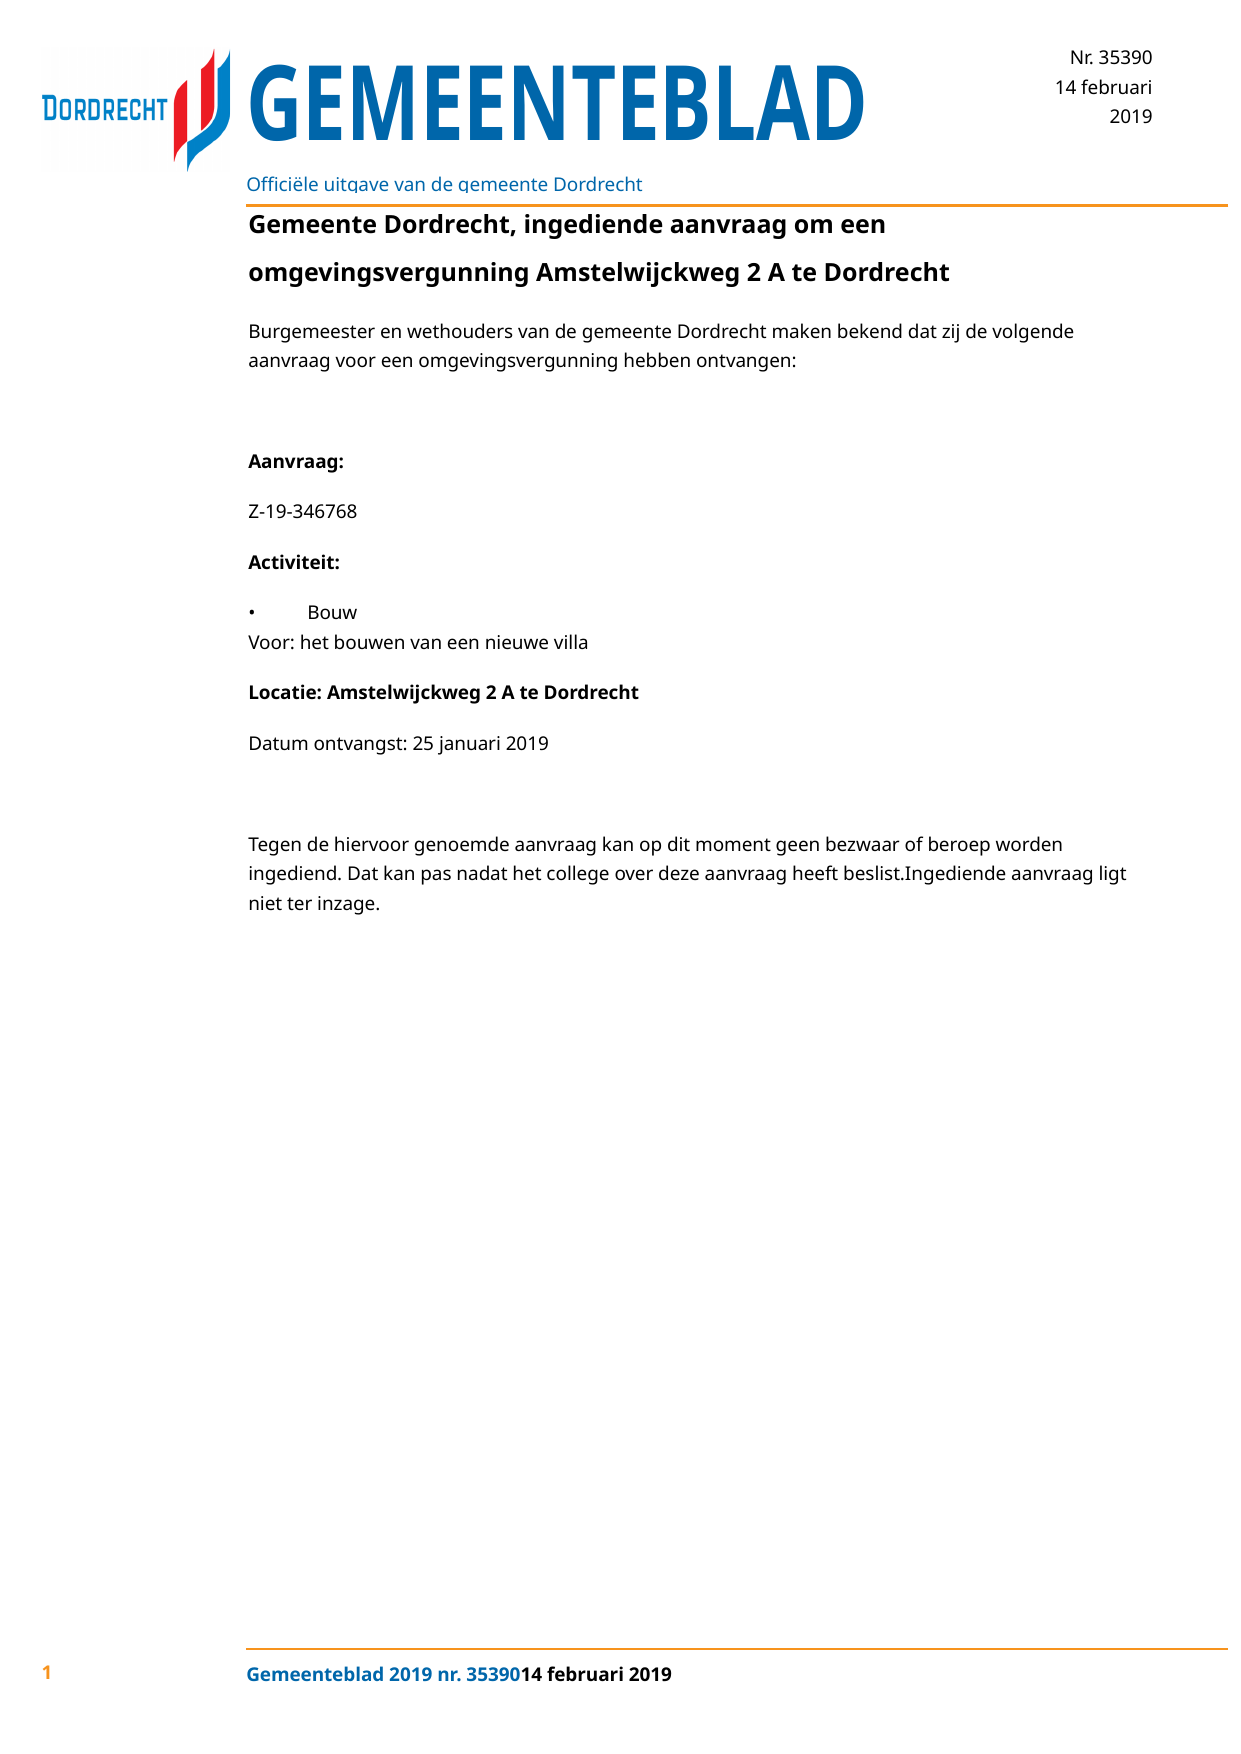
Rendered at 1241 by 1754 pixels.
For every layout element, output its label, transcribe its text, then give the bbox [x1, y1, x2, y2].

text Tegen de hiervoor genoemde aanvraag kan op dit moment geen bezwaar of beroep worden ingediend. Dat kan pas nadat het college over deze aanvraag heeft beslist.Ingediende aanvraag ligt niet ter inzage. [248, 831, 1152, 916]
list Bouw [248, 599, 1152, 625]
text Z-19-346768 [248, 499, 1152, 524]
text Aanvraag: [248, 448, 1152, 474]
text Voor: het bouwen van een nieuwe villa [248, 629, 1152, 655]
text Locatie: Amstelwijckweg 2 A te Dordrecht [248, 679, 1152, 705]
text Datum ontvangst: 25 januari 2019 [248, 730, 1152, 756]
text Activiteit: [248, 549, 1152, 575]
text Gemeente Dordrecht, ingediende aanvraag om een omgevingsvergunning Amstelwijckweg 2 A te Dordrecht [248, 207, 1152, 288]
text Burgemeester en wethouders van de gemeente Dordrecht maken bekend dat zij de volgende aanvraag voor een omgevingsvergunning hebben ontvangen: [248, 318, 1152, 373]
picture [41, 47, 231, 172]
